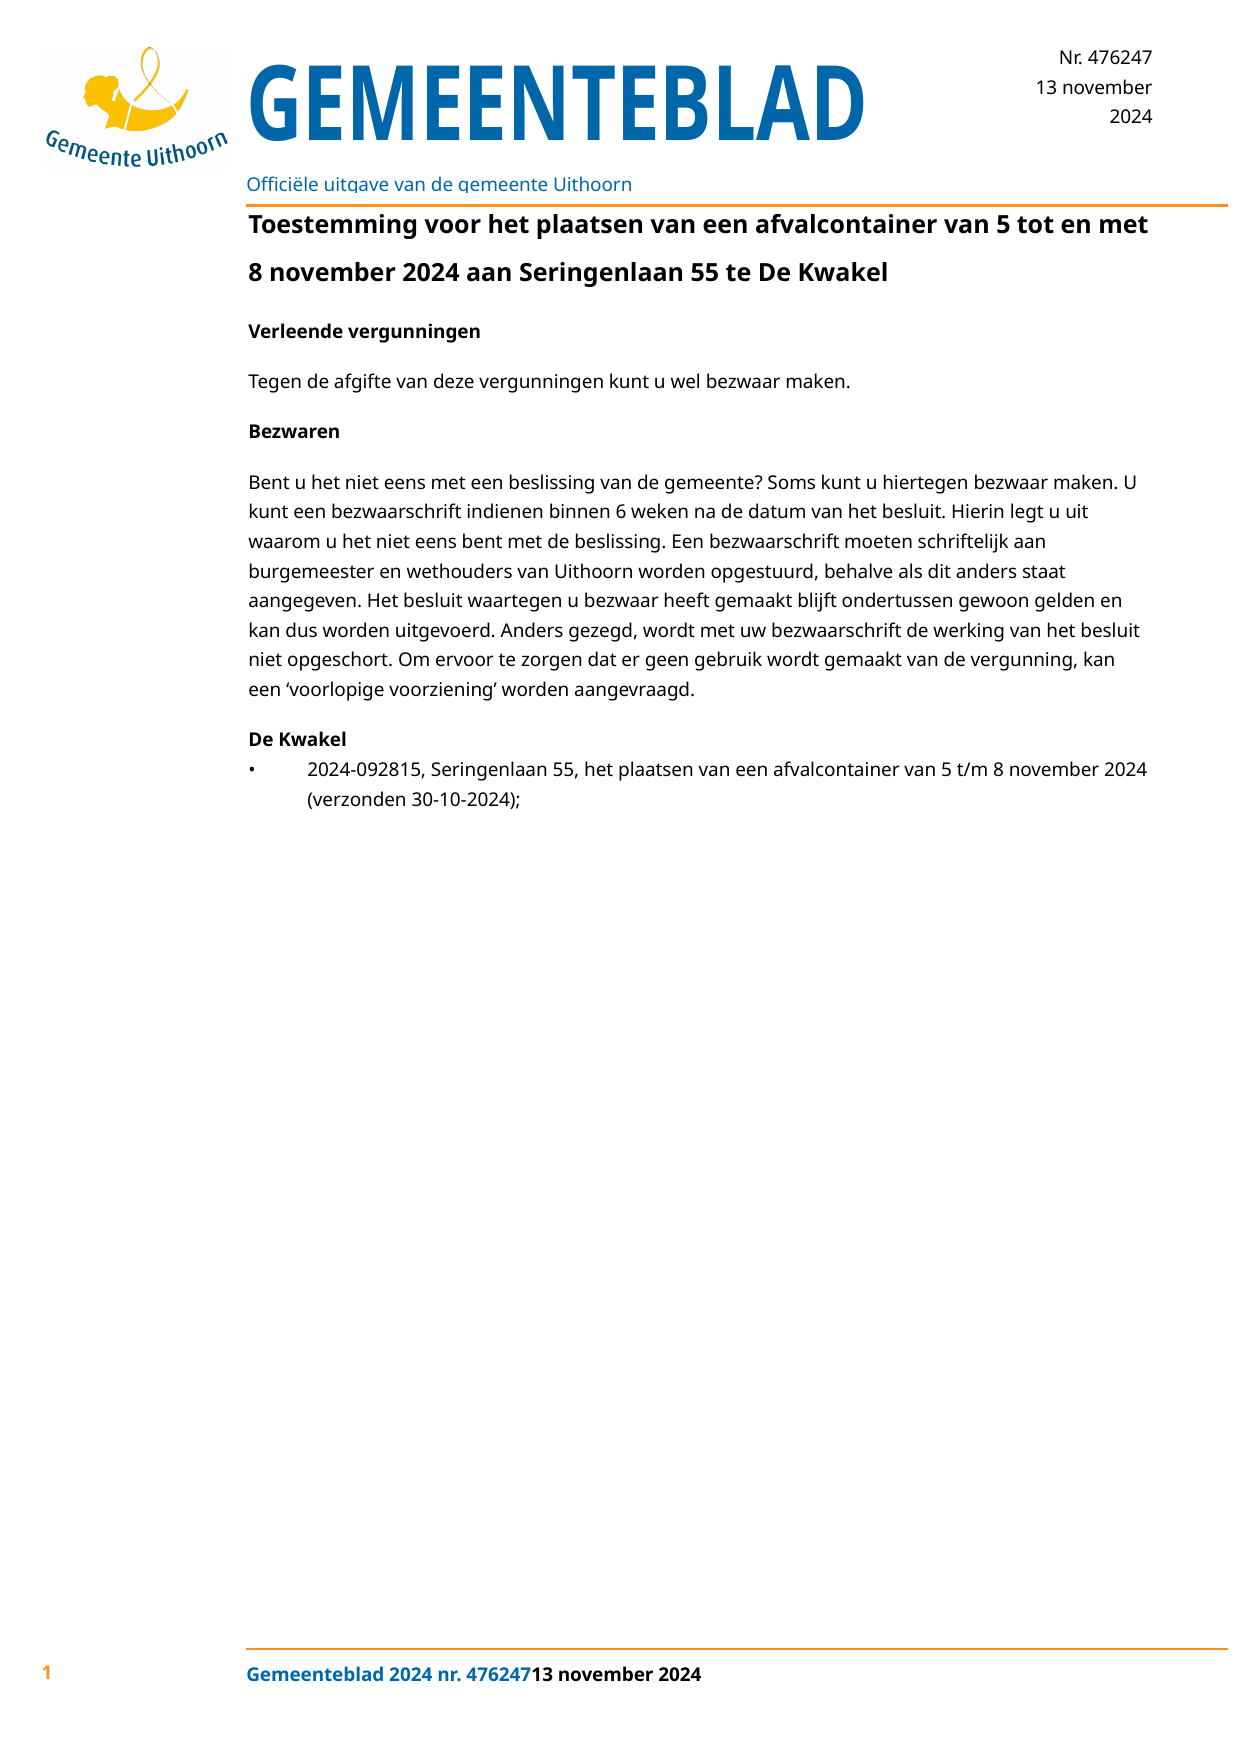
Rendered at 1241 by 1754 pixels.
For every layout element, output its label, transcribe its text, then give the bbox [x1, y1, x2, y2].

text Bent u het niet eens met een beslissing van de gemeente? Soms kunt u hiertegen bezwaar maken. U kunt een bezwaarschrift indienen binnen 6 weken na de datum van het besluit. Hierin legt u uit waarom u het niet eens bent met de beslissing. Een bezwaarschrift moeten schriftelijk aan burgemeester en wethouders van Uithoorn worden opgestuurd, behalve als dit anders staat aangegeven. Het besluit waartegen u bezwaar heeft gemaakt blijft ondertussen gewoon gelden en kan dus worden uitgevoerd. Anders gezegd, wordt met uw bezwaarschrift de werking van het besluit niet opgeschort. Om ervoor te zorgen dat er geen gebruik wordt gemaakt van de vergunning, kan een ‘voorlopige voorziening’ worden aangevraagd. [248, 469, 1152, 702]
text Bezwaren [248, 419, 1152, 444]
text De Kwakel [248, 727, 1152, 752]
text Tegen de afgifte van deze vergunningen kunt u wel bezwaar maken. [248, 368, 1152, 394]
list 2024-092815, Seringenlaan 55, het plaatsen van een afvalcontainer van 5 t/m 8 november 2024 (verzonden 30-10-2024); [248, 756, 1152, 812]
text Verleende vergunningen [248, 318, 1152, 344]
text Toestemming voor het plaatsen van een afvalcontainer van 5 tot en met 8 november 2024 aan Seringenlaan 55 te De Kwakel [248, 207, 1152, 288]
picture [41, 47, 231, 172]
